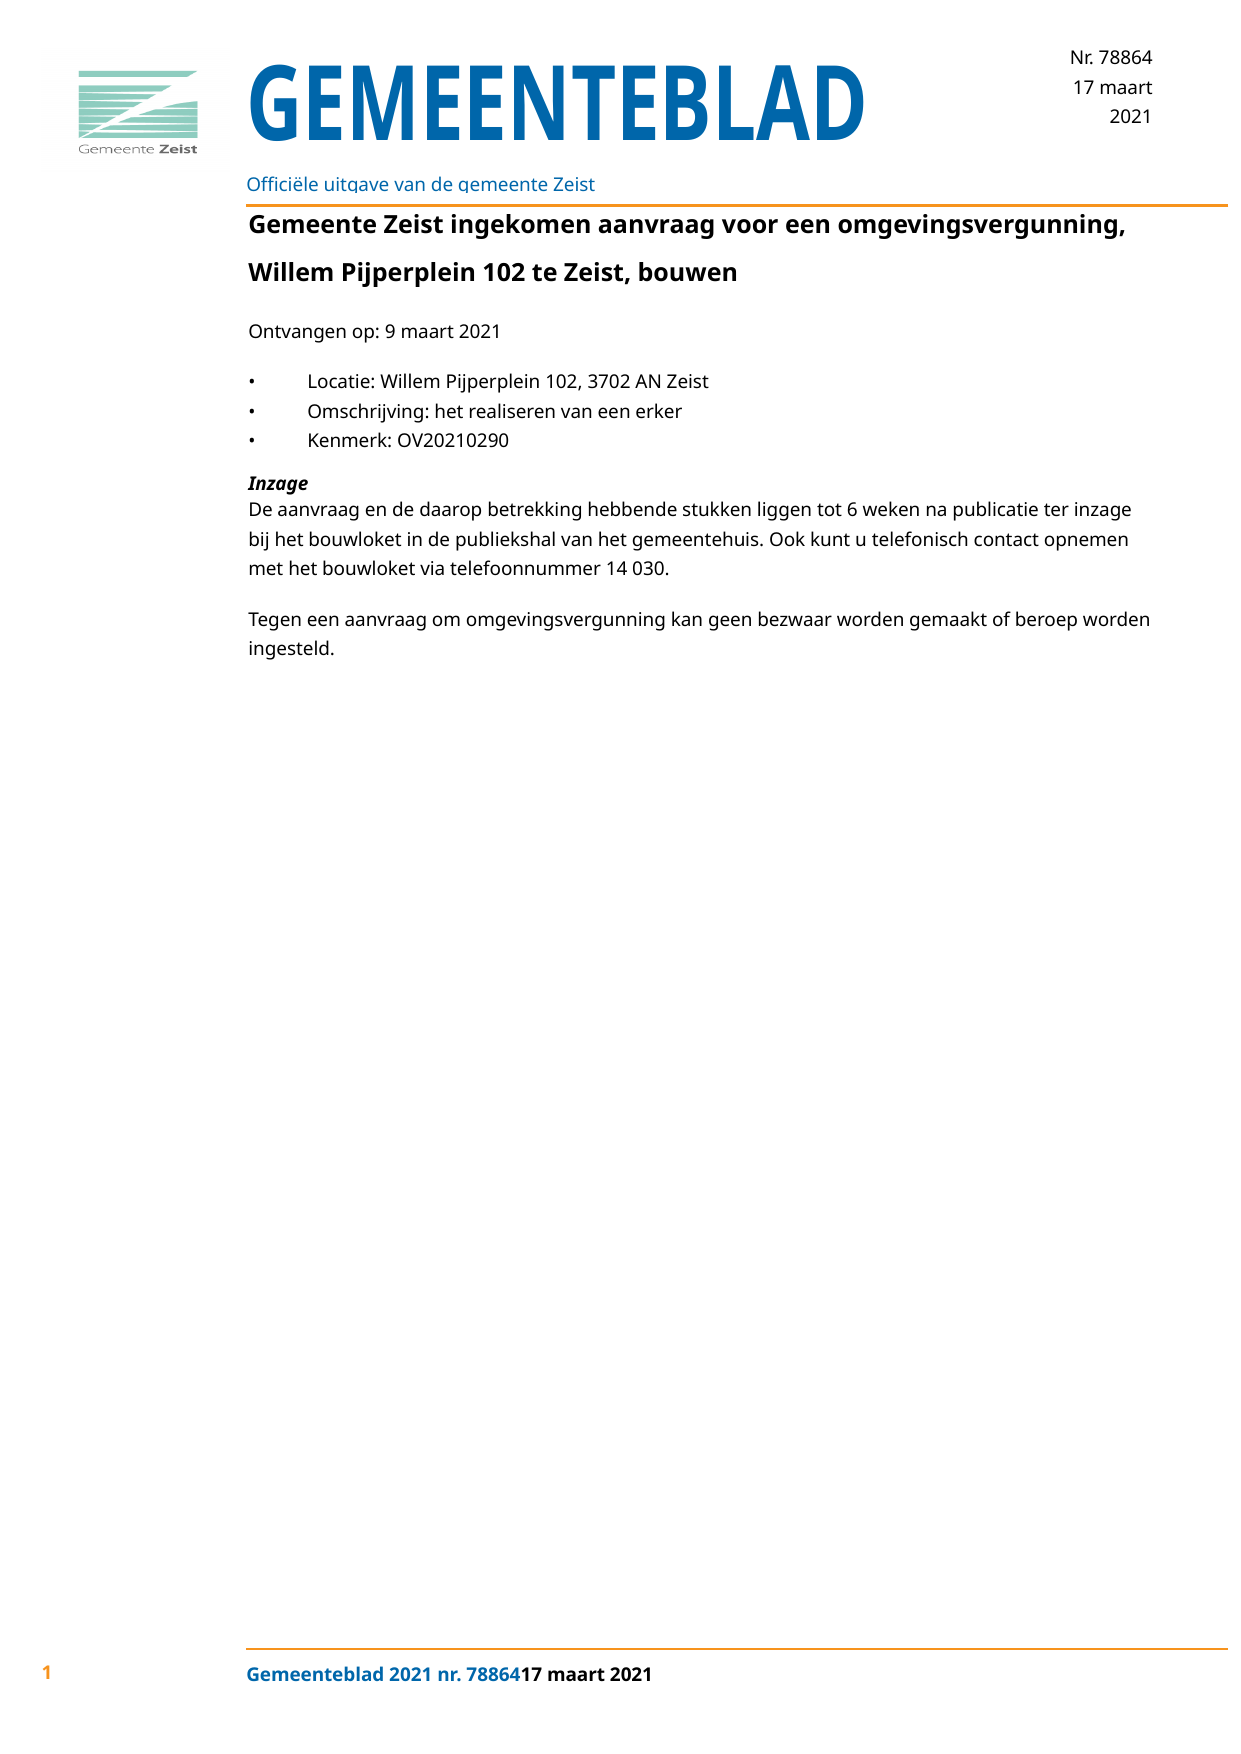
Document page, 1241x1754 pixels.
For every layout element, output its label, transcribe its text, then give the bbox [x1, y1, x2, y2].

picture [41, 47, 231, 172]
list Kenmerk: OV20210290 [248, 427, 1152, 453]
text Gemeente Zeist ingekomen aanvraag voor een omgevingsvergunning, Willem Pijperplein 102 te Zeist, bouwen [248, 207, 1152, 288]
text Ontvangen op: 9 maart 2021 [248, 318, 1152, 344]
list Omschrijving: het realiseren van een erker [248, 398, 1152, 424]
list Locatie: Willem Pijperplein 102, 3702 AN Zeist [248, 368, 1152, 394]
text De aanvraag en de daarop betrekking hebbende stukken liggen tot 6 weken na publicatie ter inzage bij het bouwloket in de publiekshal van het gemeentehuis. Ook kunt u telefonisch contact opnemen met het bouwloket via telefoonnummer 14 030. [248, 496, 1152, 581]
text Tegen een aanvraag om omgevingsvergunning kan geen bezwaar worden gemaakt of beroep worden ingesteld. [248, 606, 1152, 661]
text Inzage [248, 471, 1152, 496]
